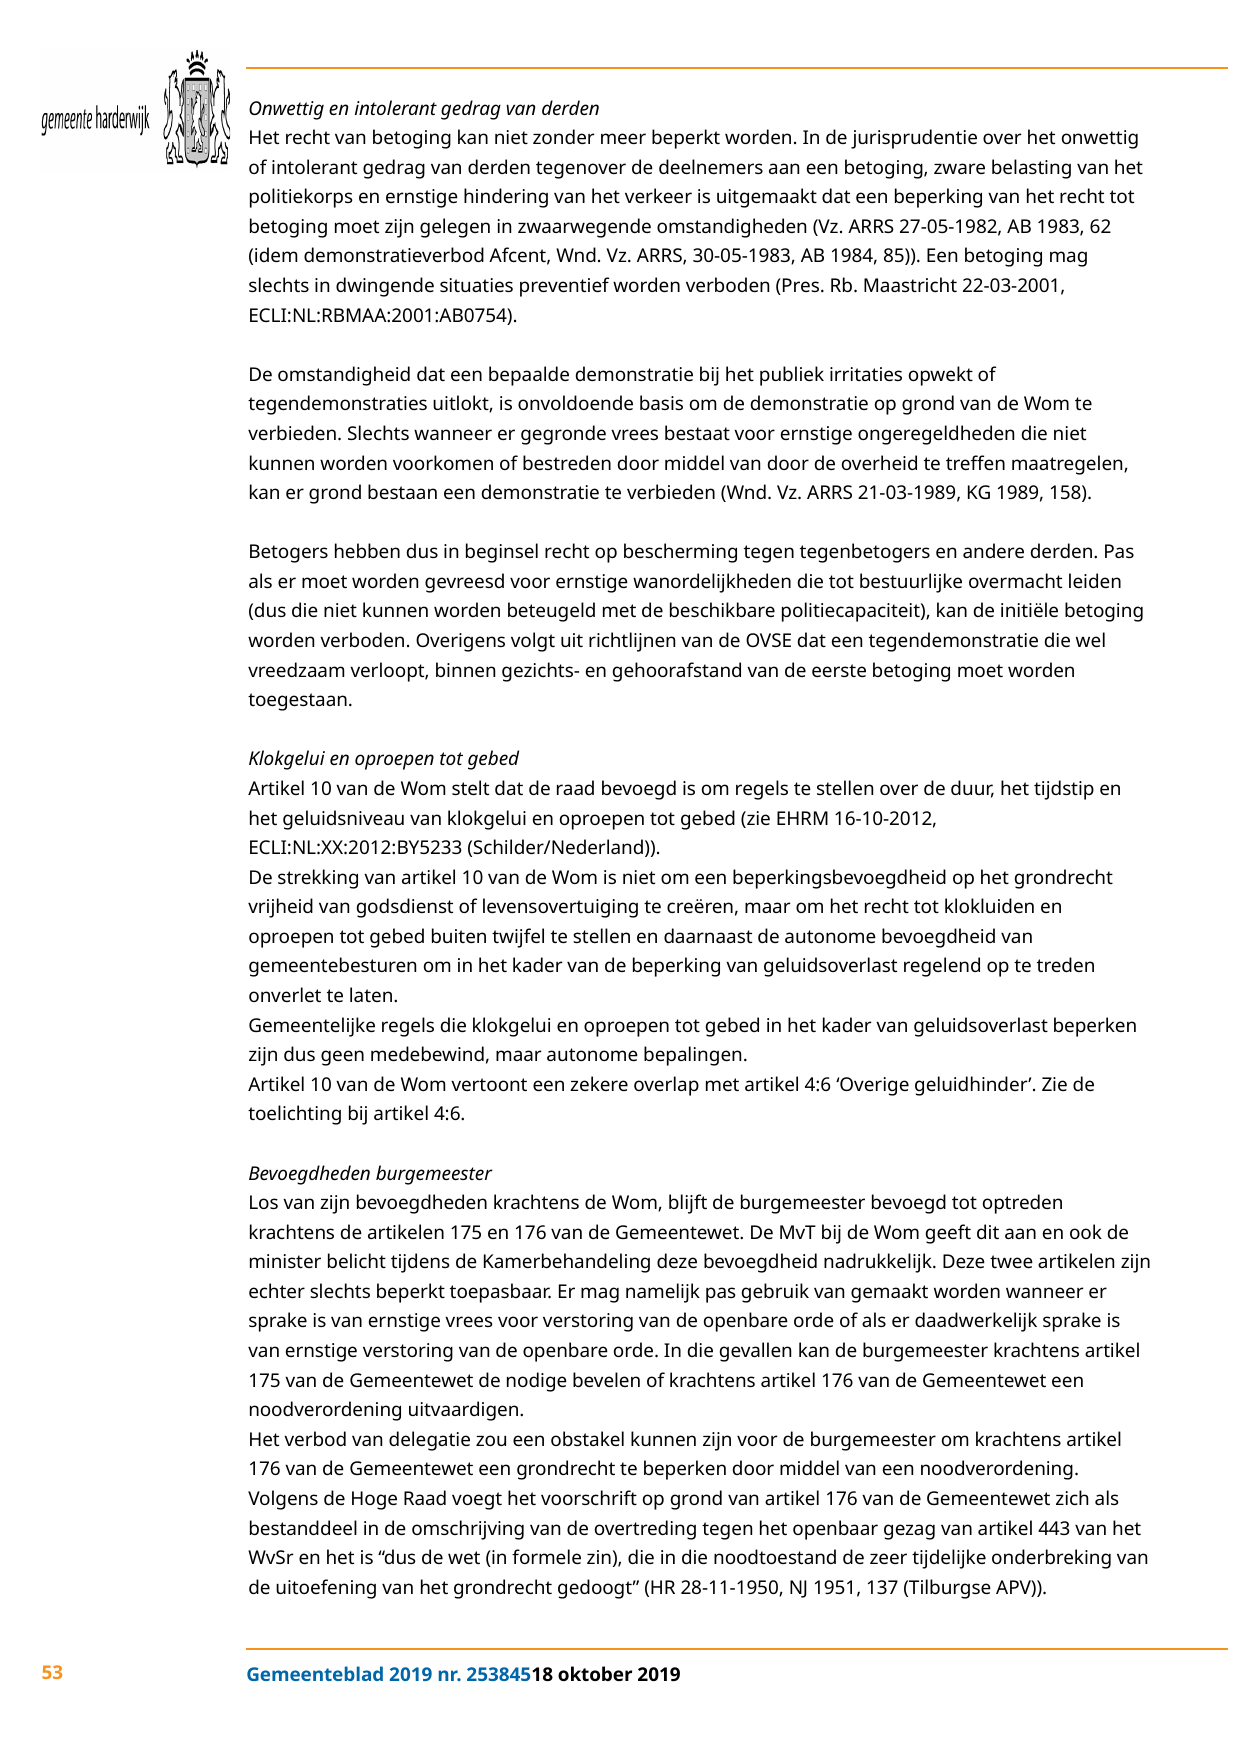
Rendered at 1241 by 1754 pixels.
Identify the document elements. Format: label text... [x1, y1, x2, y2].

picture [41, 47, 231, 172]
text Betogers hebben dus in beginsel recht op bescherming tegen tegenbetogers en andere derden. Pas als er moet worden gevreesd voor ernstige wanordelijkheden die tot bestuurlijke overmacht leiden (dus die niet kunnen worden beteugeld met de beschikbare politiecapaciteit), kan de initiële betoging worden verboden. Overigens volgt uit richtlijnen van de OVSE dat een tegendemonstratie die wel vreedzaam verloopt, binnen gezichts- en gehoorafstand van de eerste betoging moet worden toegestaan. [248, 538, 1152, 712]
text Het recht van betoging kan niet zonder meer beperkt worden. In de jurisprudentie over het onwettig of intolerant gedrag van derden tegenover de deelnemers aan een betoging, zware belasting van het politiekorps en ernstige hindering van het verkeer is uitgemaakt dat een beperking van het recht tot betoging moet zijn gelegen in zwaarwegende omstandigheden (Vz. ARRS 27-05-1982, AB 1983, 62 (idem demonstratieverbod Afcent, Wnd. Vz. ARRS, 30-05-1983, AB 1984, 85)). Een betoging mag slechts in dwingende situaties preventief worden verboden (Pres. Rb. Maastricht 22-03-2001, ECLI:NL:RBMAA:2001:AB0754). [248, 124, 1152, 328]
text Bevoegdheden burgemeester [248, 1160, 1152, 1186]
text De omstandigheid dat een bepaalde demonstratie bij het publiek irritaties opwekt of tegendemonstraties uitlokt, is onvoldoende basis om de demonstratie op grond van de Wom te verbieden. Slechts wanneer er gegronde vrees bestaat voor ernstige ongeregeldheden die niet kunnen worden voorkomen of bestreden door middel van door de overheid te treffen maatregelen, kan er grond bestaan een demonstratie te verbieden (Wnd. Vz. ARRS 21-03-1989, KG 1989, 158). [248, 361, 1152, 505]
text De strekking van artikel 10 van de Wom is niet om een beperkingsbevoegdheid op het grondrecht vrijheid van godsdienst of levensovertuiging te creëren, maar om het recht tot klokluiden en oproepen tot gebed buiten twijfel te stellen en daarnaast de autonome bevoegdheid van gemeentebesturen om in het kader van de beperking van geluidsoverlast regelend op te treden onverlet te laten. [248, 864, 1152, 1008]
text Onwettig en intolerant gedrag van derden [248, 95, 1152, 121]
text Los van zijn bevoegdheden krachtens de Wom, blijft de burgemeester bevoegd tot optreden krachtens de artikelen 175 en 176 van de Gemeentewet. De MvT bij de Wom geeft dit aan en ook de minister belicht tijdens de Kamerbehandeling deze bevoegdheid nadrukkelijk. Deze twee artikelen zijn echter slechts beperkt toepasbaar. Er mag namelijk pas gebruik van gemaakt worden wanneer er sprake is van ernstige vrees voor verstoring van de openbare orde of als er daadwerkelijk sprake is van ernstige verstoring van de openbare orde. In die gevallen kan de burgemeester krachtens artikel 175 van de Gemeentewet de nodige bevelen of krachtens artikel 176 van de Gemeentewet een noodverordening uitvaardigen. [248, 1189, 1152, 1422]
text Artikel 10 van de Wom stelt dat de raad bevoegd is om regels te stellen over de duur, het tijdstip en het geluidsniveau van klokgelui en oproepen tot gebed (zie EHRM 16-10-2012, ECLI:NL:XX:2012:BY5233 (Schilder/Nederland)). [248, 775, 1152, 860]
text Klokgelui en oproepen tot gebed [248, 746, 1152, 771]
text Gemeentelijke regels die klokgelui en oproepen tot gebed in het kader van geluidsoverlast beperken zijn dus geen medebewind, maar autonome bepalingen. [248, 1012, 1152, 1067]
text Het verbod van delegatie zou een obstakel kunnen zijn voor de burgemeester om krachtens artikel 176 van de Gemeentewet een grondrecht te beperken door middel van een noodverordening. Volgens de Hoge Raad voegt het voorschrift op grond van artikel 176 van de Gemeentewet zich als bestanddeel in de omschrijving van de overtreding tegen het openbaar gezag van artikel 443 van het WvSr en het is “dus de wet (in formele zin), die in die noodtoestand de zeer tijdelijke onderbreking van de uitoefening van het grondrecht gedoogt” (HR 28-11-1950, NJ 1951, 137 (Tilburgse APV)). [248, 1426, 1152, 1600]
text Artikel 10 van de Wom vertoont een zekere overlap met artikel 4:6 ‘Overige geluidhinder’. Zie de toelichting bij artikel 4:6. [248, 1071, 1152, 1126]
